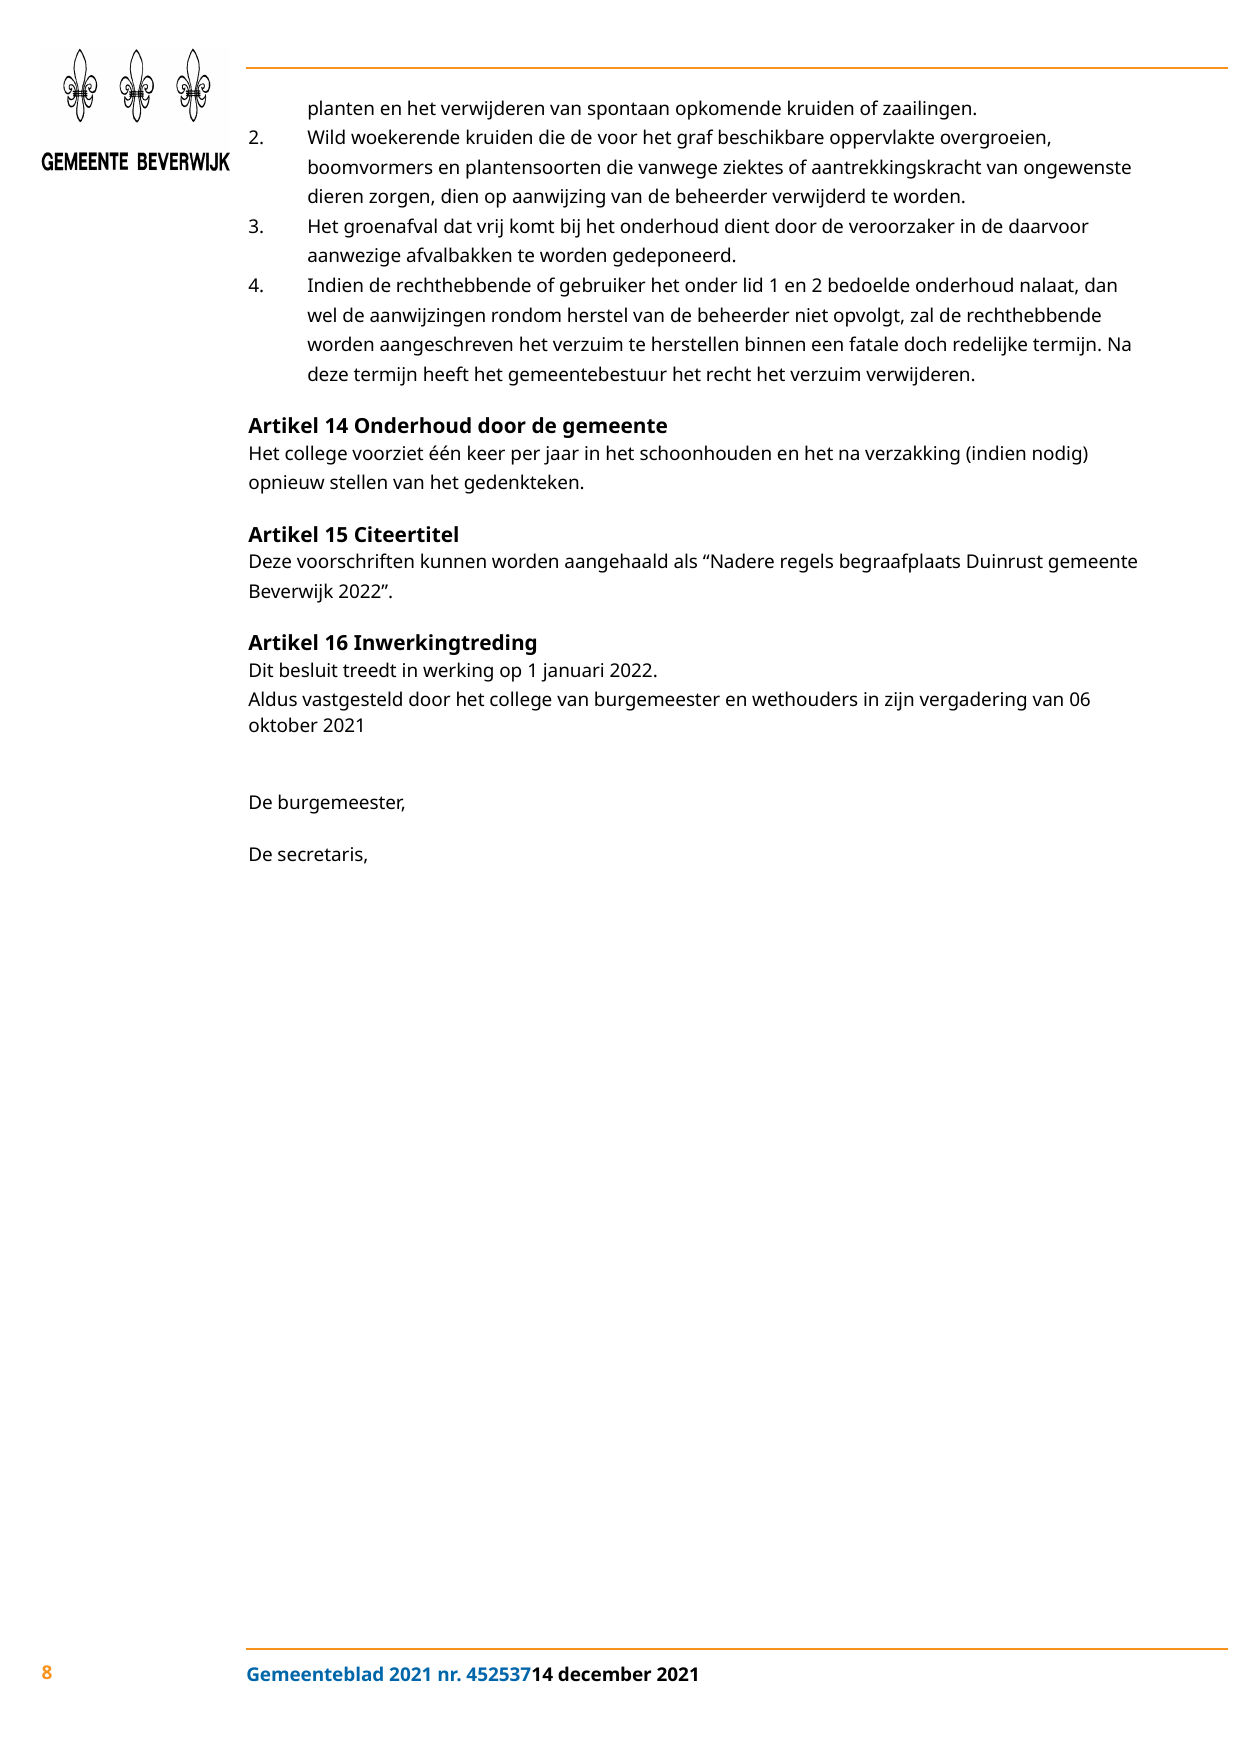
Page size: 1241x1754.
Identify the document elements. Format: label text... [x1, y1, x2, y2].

list Het groenafval dat vrij komt bij het onderhoud dient door de veroorzaker in de daarvoor aanwezige afvalbakken te worden gedeponeerd. [248, 213, 1152, 268]
text Het college voorziet één keer per jaar in het schoonhouden en het na verzakking (indien nodig) opnieuw stellen van het gedenkteken. [248, 440, 1152, 495]
list planten en het verwijderen van spontaan opkomende kruiden of zaailingen. [248, 95, 1152, 121]
text De burgemeester, [248, 789, 1152, 815]
list Wild woekerende kruiden die de voor het graf beschikbare oppervlakte overgroeien, boomvormers en plantensoorten die vanwege ziektes of aantrekkingskracht van ongewenste dieren zorgen, dien op aanwijzing van de beheerder verwijderd te worden. [248, 124, 1152, 209]
text Dit besluit treedt in werking op 1 januari 2022. [248, 657, 1152, 682]
text Artikel 16 Inwerkingtreding [248, 628, 1152, 657]
text Artikel 15 Citeertitel [248, 520, 1152, 548]
text De secretaris, [248, 841, 1152, 866]
text Aldus vastgesteld door het college van burgemeester en wethouders in zijn vergadering van 06 oktober 2021 [248, 686, 1152, 738]
picture [41, 47, 231, 172]
text Artikel 14 Onderhoud door de gemeente [248, 411, 1152, 440]
list Indien de rechthebbende of gebruiker het onder lid 1 en 2 bedoelde onderhoud nalaat, dan wel de aanwijzingen rondom herstel van de beheerder niet opvolgt, zal de rechthebbende worden aangeschreven het verzuim te herstellen binnen een fatale doch redelijke termijn. Na deze termijn heeft het gemeentebestuur het recht het verzuim verwijderen. [248, 272, 1152, 387]
text Deze voorschriften kunnen worden aangehaald als “Nadere regels begraafplaats Duinrust gemeente Beverwijk 2022”. [248, 548, 1152, 604]
